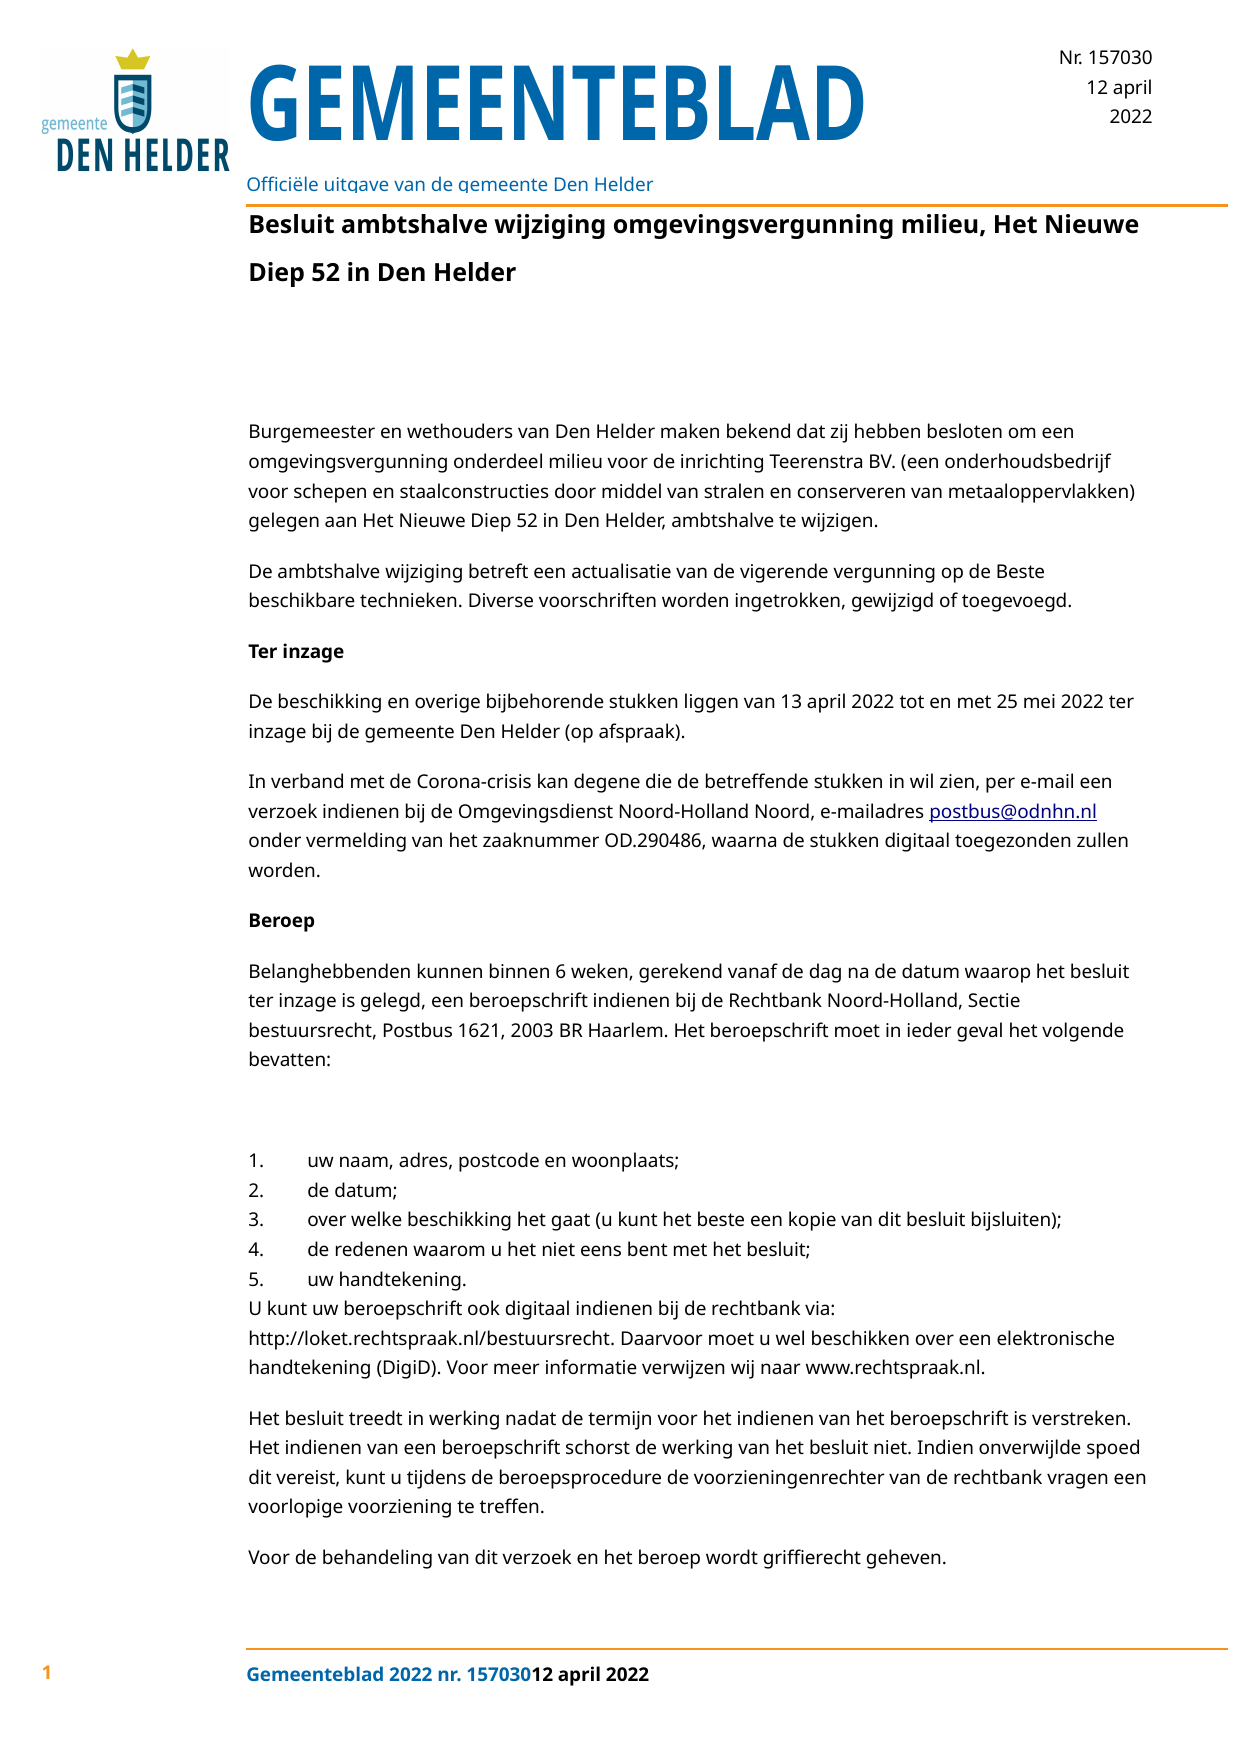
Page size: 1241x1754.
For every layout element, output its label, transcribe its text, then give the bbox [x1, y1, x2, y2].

picture [220, 160, 224, 172]
picture [182, 144, 187, 165]
text De beschikking en overige bijbehorende stukken liggen van 13 april 2022 tot en met 25 mei 2022 ter inzage bij de gemeente Den Helder (op afspraak). [248, 688, 1152, 744]
text De ambtshalve wijziging betreft een actualisatie van de vigerende vergunning op de Beste beschikbare technieken. Diverse voorschriften worden ingetrokken, gewijzigd of toegevoegd. [248, 558, 1152, 613]
text Belanghebbenden kunnen binnen 6 weken, gerekend vanaf de dag na de datum waarop het besluit ter inzage is gelegd, een beroepschrift indienen bij de Rechtbank Noord-Holland, Sectie bestuursrecht, Postbus 1621, 2003 BR Haarlem. Het beroepschrift moet in ieder geval het volgende bevatten: [248, 958, 1152, 1072]
list uw naam, adres, postcode en woonplaats; [248, 1147, 1152, 1173]
picture [130, 157, 135, 172]
picture [41, 47, 231, 172]
list de datum; [248, 1177, 1152, 1203]
text In verband met de Corona-crisis kan degene die de betreffende stukken in wil zien, per e-mail een verzoek indienen bij de Omgevingsdienst Noord-Holland Noord, e-mailadres postbus@odnhn.nl onder vermelding van het zaaknummer OD.290486, waarna de stukken digitaal toegezonden zullen worden. [248, 768, 1152, 883]
text Ter inzage [248, 638, 1152, 664]
text Beroep [248, 907, 1152, 933]
list de redenen waarom u het niet eens bent met het besluit; [248, 1236, 1152, 1262]
picture [63, 144, 68, 165]
list over welke beschikking het gaat (u kunt het beste een kopie van dit besluit bijsluiten); [248, 1207, 1152, 1232]
text Het besluit treedt in werking nadat de termijn voor het indienen van het beroepschrift is verstreken. Het indienen van een beroepschrift schorst de werking van het besluit niet. Indien onverwijlde spoed dit vereist, kunt u tijdens de beroepsprocedure de voorzieningenrechter van de rechtbank vragen een voorlopige voorziening te treffen. [248, 1405, 1152, 1519]
text Besluit ambtshalve wijziging omgevingsvergunning milieu, Het Nieuwe Diep 52 in Den Helder [248, 207, 1152, 288]
text U kunt uw beroepschrift ook digitaal indienen bij de rechtbank via: http://loket.rechtspraak.nl/bestuursrecht. Daarvoor moet u wel beschikken over een elektronische handtekening (DigiD). Voor meer informatie verwijzen wij naar www.rechtspraak.nl. [248, 1295, 1152, 1380]
list uw handtekening. [248, 1266, 1152, 1292]
text Voor de behandeling van dit verzoek en het beroep wordt griffierecht geheven. [248, 1544, 1152, 1570]
picture [100, 154, 106, 172]
text Burgemeester en wethouders van Den Helder maken bekend dat zij hebben besloten om een omgevingsvergunning onderdeel milieu voor de inrichting Teerenstra BV. (een onderhoudsbedrijf voor schepen en staalconstructies door middel van stralen en conserveren van metaaloppervlakken) gelegen aan Het Nieuwe Diep 52 in Den Helder, ambtshalve te wijzigen. [248, 419, 1152, 533]
